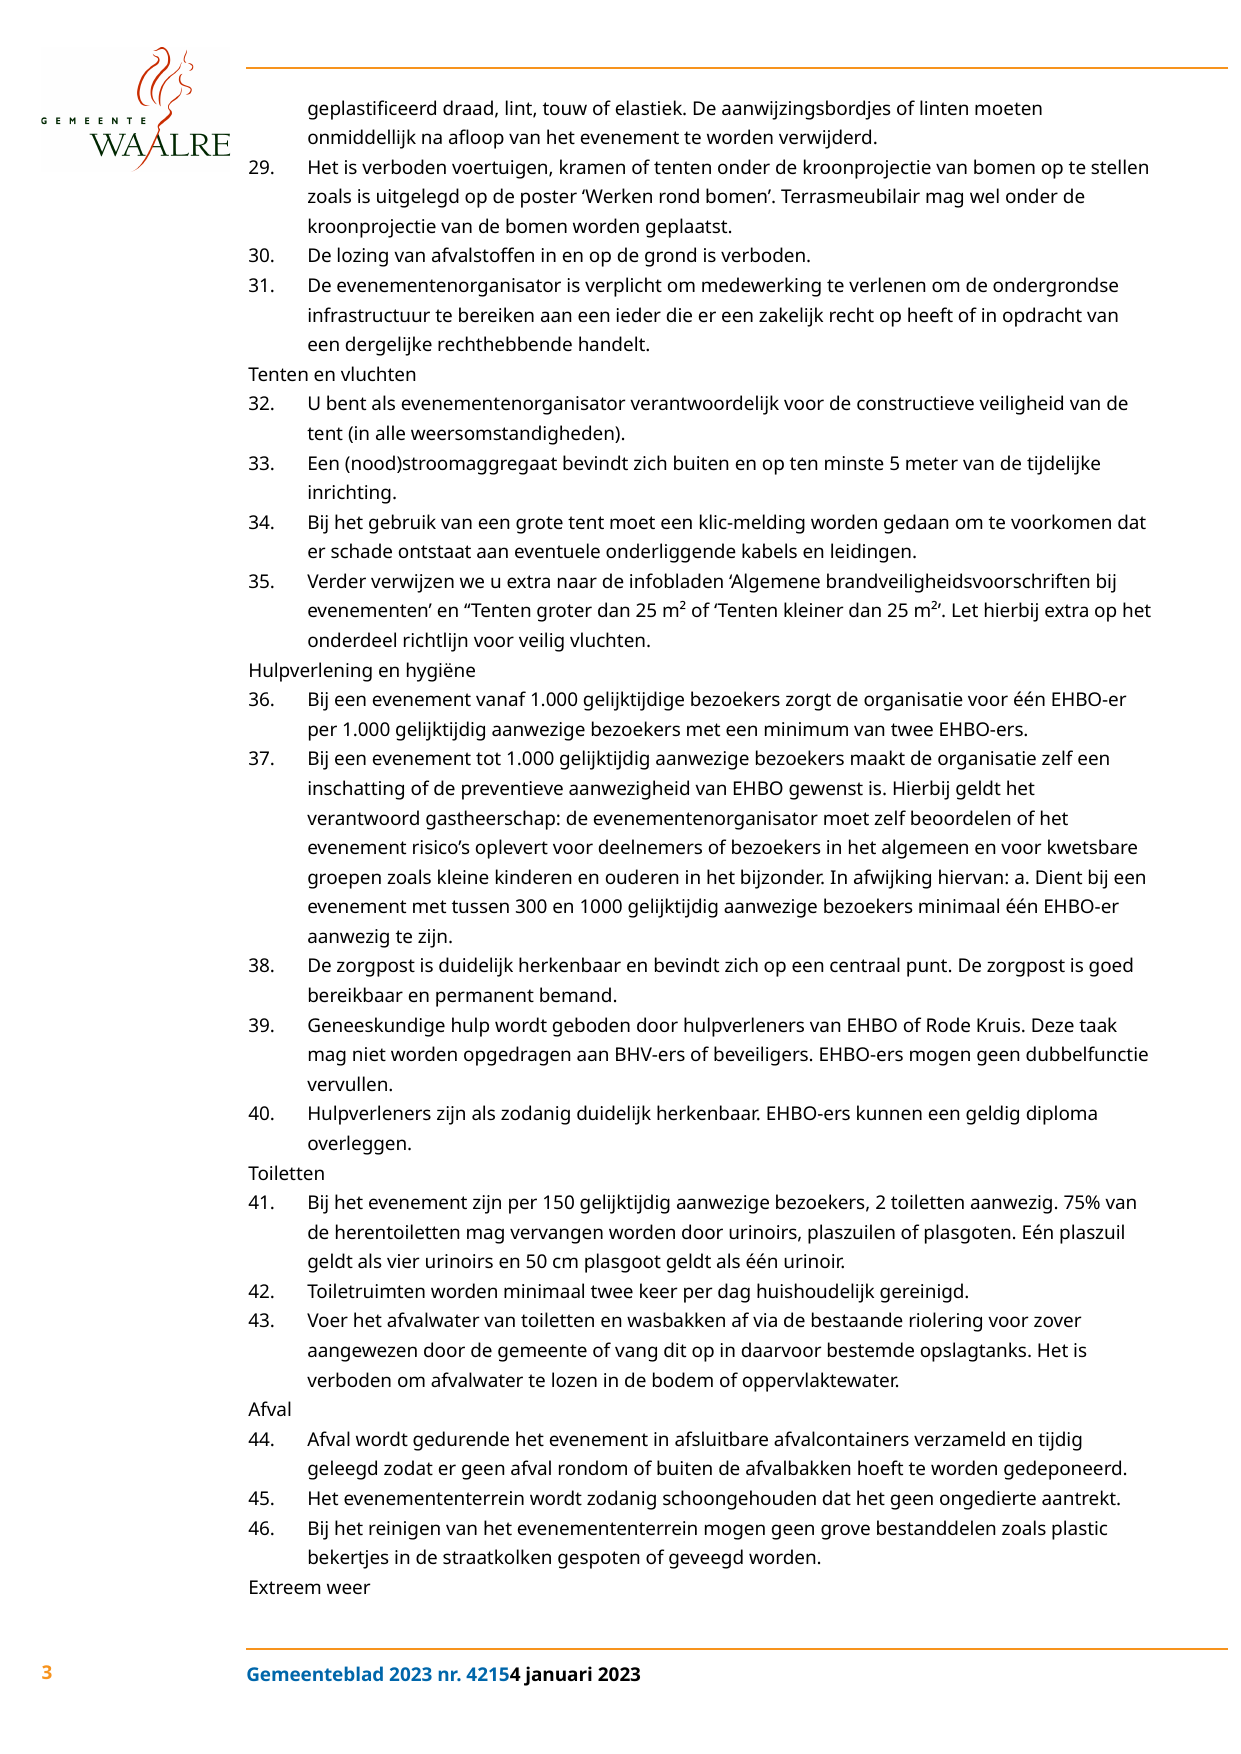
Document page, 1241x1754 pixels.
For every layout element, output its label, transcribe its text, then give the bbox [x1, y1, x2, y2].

list Geneeskundige hulp wordt geboden door hulpverleners van EHBO of Rode Kruis. Deze taak mag niet worden opgedragen aan BHV-ers of beveiligers. EHBO-ers mogen geen dubbelfunctie vervullen. [248, 1012, 1152, 1097]
list Toiletruimten worden minimaal twee keer per dag huishoudelijk gereinigd. [248, 1278, 1152, 1304]
text Toiletten [248, 1160, 1152, 1186]
list De zorgpost is duidelijk herkenbaar en bevindt zich op een centraal punt. De zorgpost is goed bereikbaar en permanent bemand. [248, 953, 1152, 1008]
list Bij het evenement zijn per 150 gelijktijdig aanwezige bezoekers, 2 toiletten aanwezig. 75% van de herentoiletten mag vervangen worden door urinoirs, plaszuilen of plasgoten. Eén plaszuil geldt als vier urinoirs en 50 cm plasgoot geldt als één urinoir. [248, 1189, 1152, 1274]
list Bij een evenement tot 1.000 gelijktijdig aanwezige bezoekers maakt de organisatie zelf een inschatting of de preventieve aanwezigheid van EHBO gewenst is. Hierbij geldt het verantwoord gastheerschap: de evenementenorganisator moet zelf beoordelen of het evenement risico’s oplevert voor deelnemers of bezoekers in het algemeen en voor kwetsbare groepen zoals kleine kinderen en ouderen in het bijzonder. In afwijking hiervan: a. Dient bij een evenement met tussen 300 en 1000 gelijktijdig aanwezige bezoekers minimaal één EHBO-er aanwezig te zijn. [248, 746, 1152, 949]
list Hulpverleners zijn als zodanig duidelijk herkenbaar. EHBO-ers kunnen een geldig diploma overleggen. [248, 1101, 1152, 1156]
text Afval [248, 1396, 1152, 1422]
list Afval wordt gedurende het evenement in afsluitbare afvalcontainers verzameld en tijdig geleegd zodat er geen afval rondom of buiten de afvalbakken hoeft te worden gedeponeerd. [248, 1426, 1152, 1481]
list Voer het afvalwater van toiletten en wasbakken af via de bestaande riolering voor zover aangewezen door de gemeente of vang dit op in daarvoor bestemde opslagtanks. Het is verboden om afvalwater te lozen in de bodem of oppervlaktewater. [248, 1308, 1152, 1393]
list Bij het reinigen van het evenemententerrein mogen geen grove bestanddelen zoals plastic bekertjes in de straatkolken gespoten of geveegd worden. [248, 1515, 1152, 1570]
list Bij een evenement vanaf 1.000 gelijktijdige bezoekers zorgt de organisatie voor één EHBO-er per 1.000 gelijktijdig aanwezige bezoekers met een minimum van twee EHBO-ers. [248, 686, 1152, 742]
list Bij het gebruik van een grote tent moet een klic-melding worden gedaan om te voorkomen dat er schade ontstaat aan eventuele onderliggende kabels en leidingen. [248, 509, 1152, 564]
text Extreem weer [248, 1574, 1152, 1600]
list De lozing van afvalstoffen in en op de grond is verboden. [248, 243, 1152, 268]
list Een (nood)stroomaggregaat bevindt zich buiten en op ten minste 5 meter van de tijdelijke inrichting. [248, 450, 1152, 505]
list Het is verboden voertuigen, kramen of tenten onder de kroonprojectie van bomen op te stellen zoals is uitgelegd op de poster ‘Werken rond bomen’. Terrasmeubilair mag wel onder de kroonprojectie van de bomen worden geplaatst. [248, 154, 1152, 239]
picture [41, 47, 231, 172]
list U bent als evenementenorganisator verantwoordelijk voor de constructieve veiligheid van de tent (in alle weersomstandigheden). [248, 391, 1152, 446]
text Tenten en vluchten [248, 361, 1152, 387]
list geplastificeerd draad, lint, touw of elastiek. De aanwijzingsbordjes of linten moeten onmiddellijk na afloop van het evenement te worden verwijderd. [248, 95, 1152, 150]
text Hulpverlening en hygiëne [248, 657, 1152, 683]
list Verder verwijzen we u extra naar de infobladen ‘Algemene brandveiligheidsvoorschriften bij evenementen’ en ‘‘Tenten groter dan 25 m² of ‘Tenten kleiner dan 25 m²’. Let hierbij extra op het onderdeel richtlijn voor veilig vluchten. [248, 568, 1152, 653]
list Het evenemententerrein wordt zodanig schoongehouden dat het geen ongedierte aantrekt. [248, 1485, 1152, 1511]
list De evenementenorganisator is verplicht om medewerking te verlenen om de ondergrondse infrastructuur te bereiken aan een ieder die er een zakelijk recht op heeft of in opdracht van een dergelijke rechthebbende handelt. [248, 272, 1152, 357]
